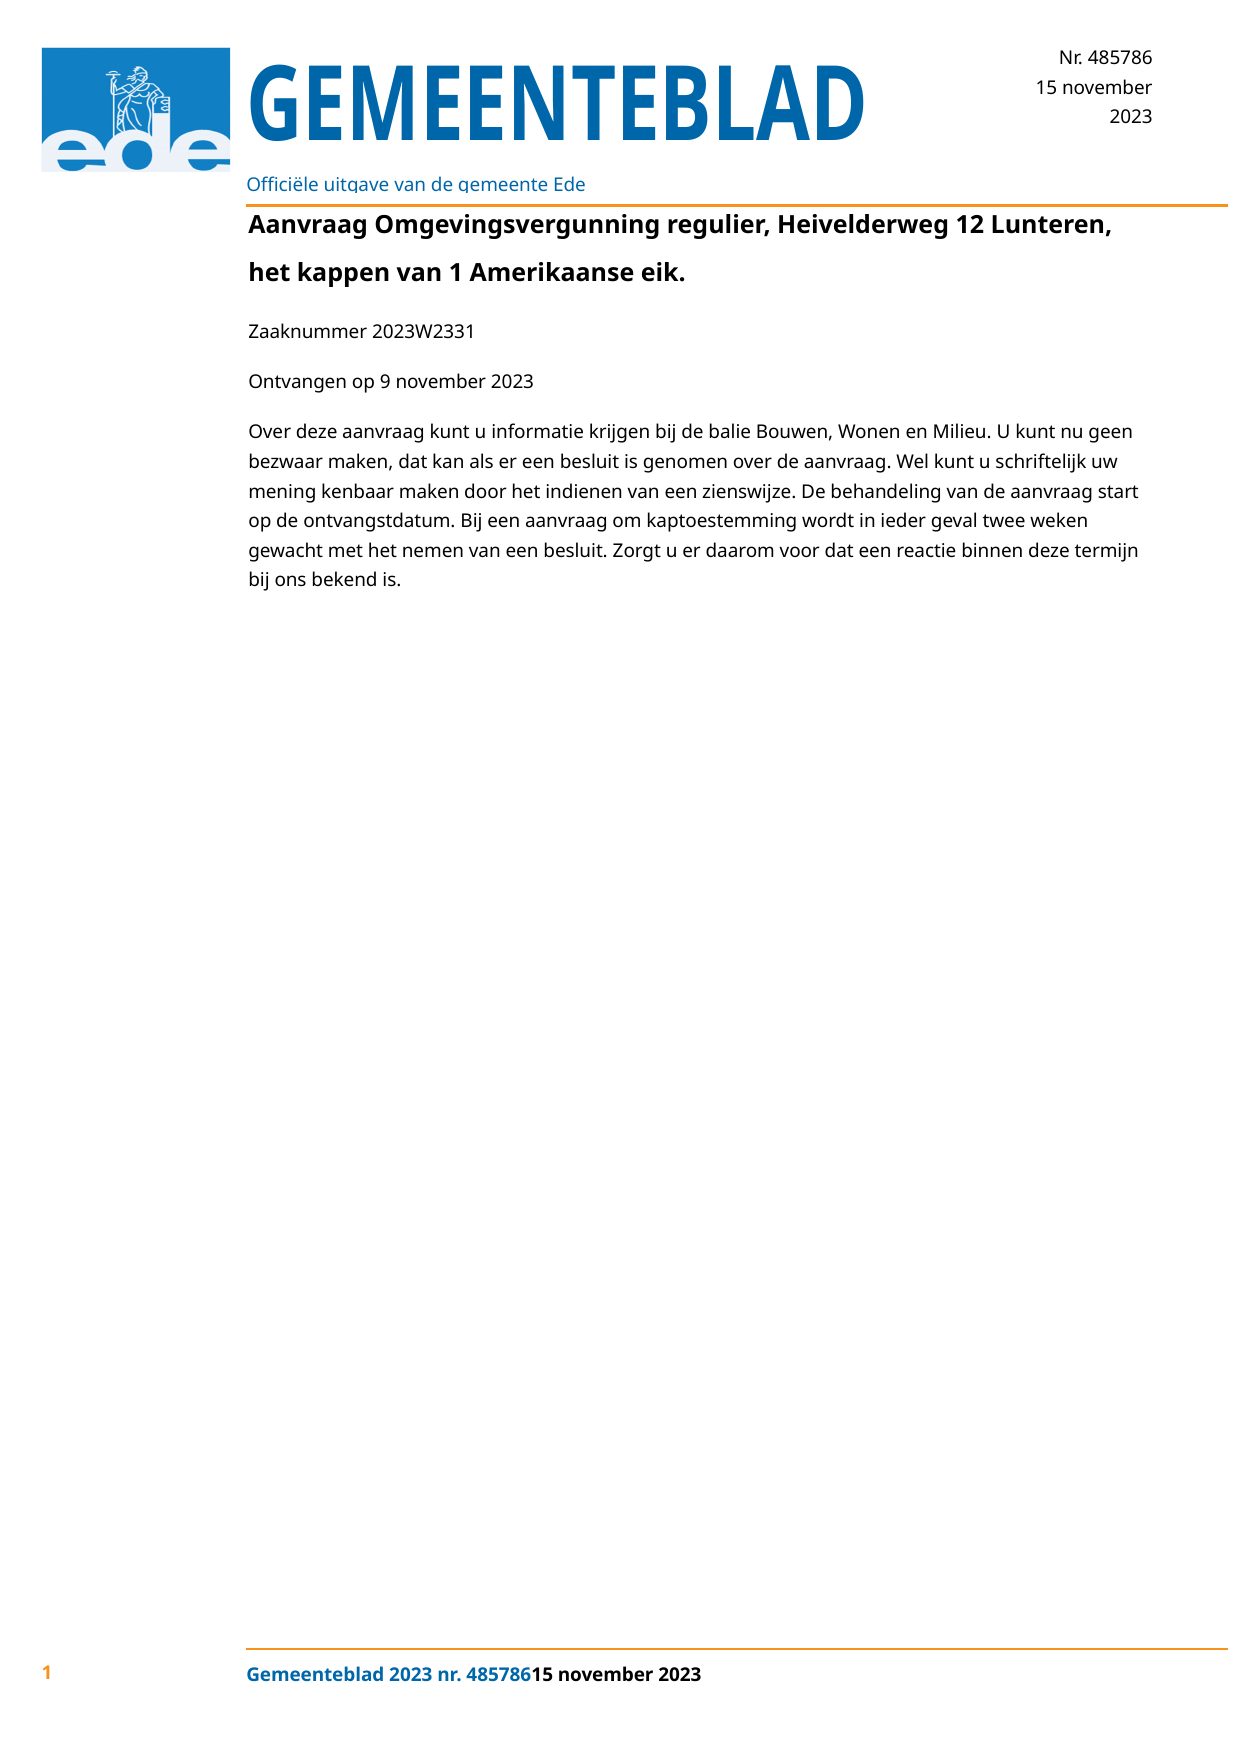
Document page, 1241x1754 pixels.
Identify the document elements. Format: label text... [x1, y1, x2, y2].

text Ontvangen op 9 november 2023 [248, 368, 1152, 394]
text Zaaknummer 2023W2331 [248, 318, 1152, 344]
text Over deze aanvraag kunt u informatie krijgen bij de balie Bouwen, Wonen en Milieu. U kunt nu geen bezwaar maken, dat kan als er een besluit is genomen over de aanvraag. Wel kunt u schriftelijk uw mening kenbaar maken door het indienen van een zienswijze. De behandeling van de aanvraag start op de ontvangstdatum. Bij een aanvraag om kaptoestemming wordt in ieder geval twee weken gewacht met het nemen van een besluit. Zorgt u er daarom voor dat een reactie binnen deze termijn bij ons bekend is. [248, 419, 1152, 592]
text Aanvraag Omgevingsvergunning regulier, Heivelderweg 12 Lunteren, het kappen van 1 Amerikaanse eik. [248, 207, 1152, 288]
picture [41, 47, 231, 172]
